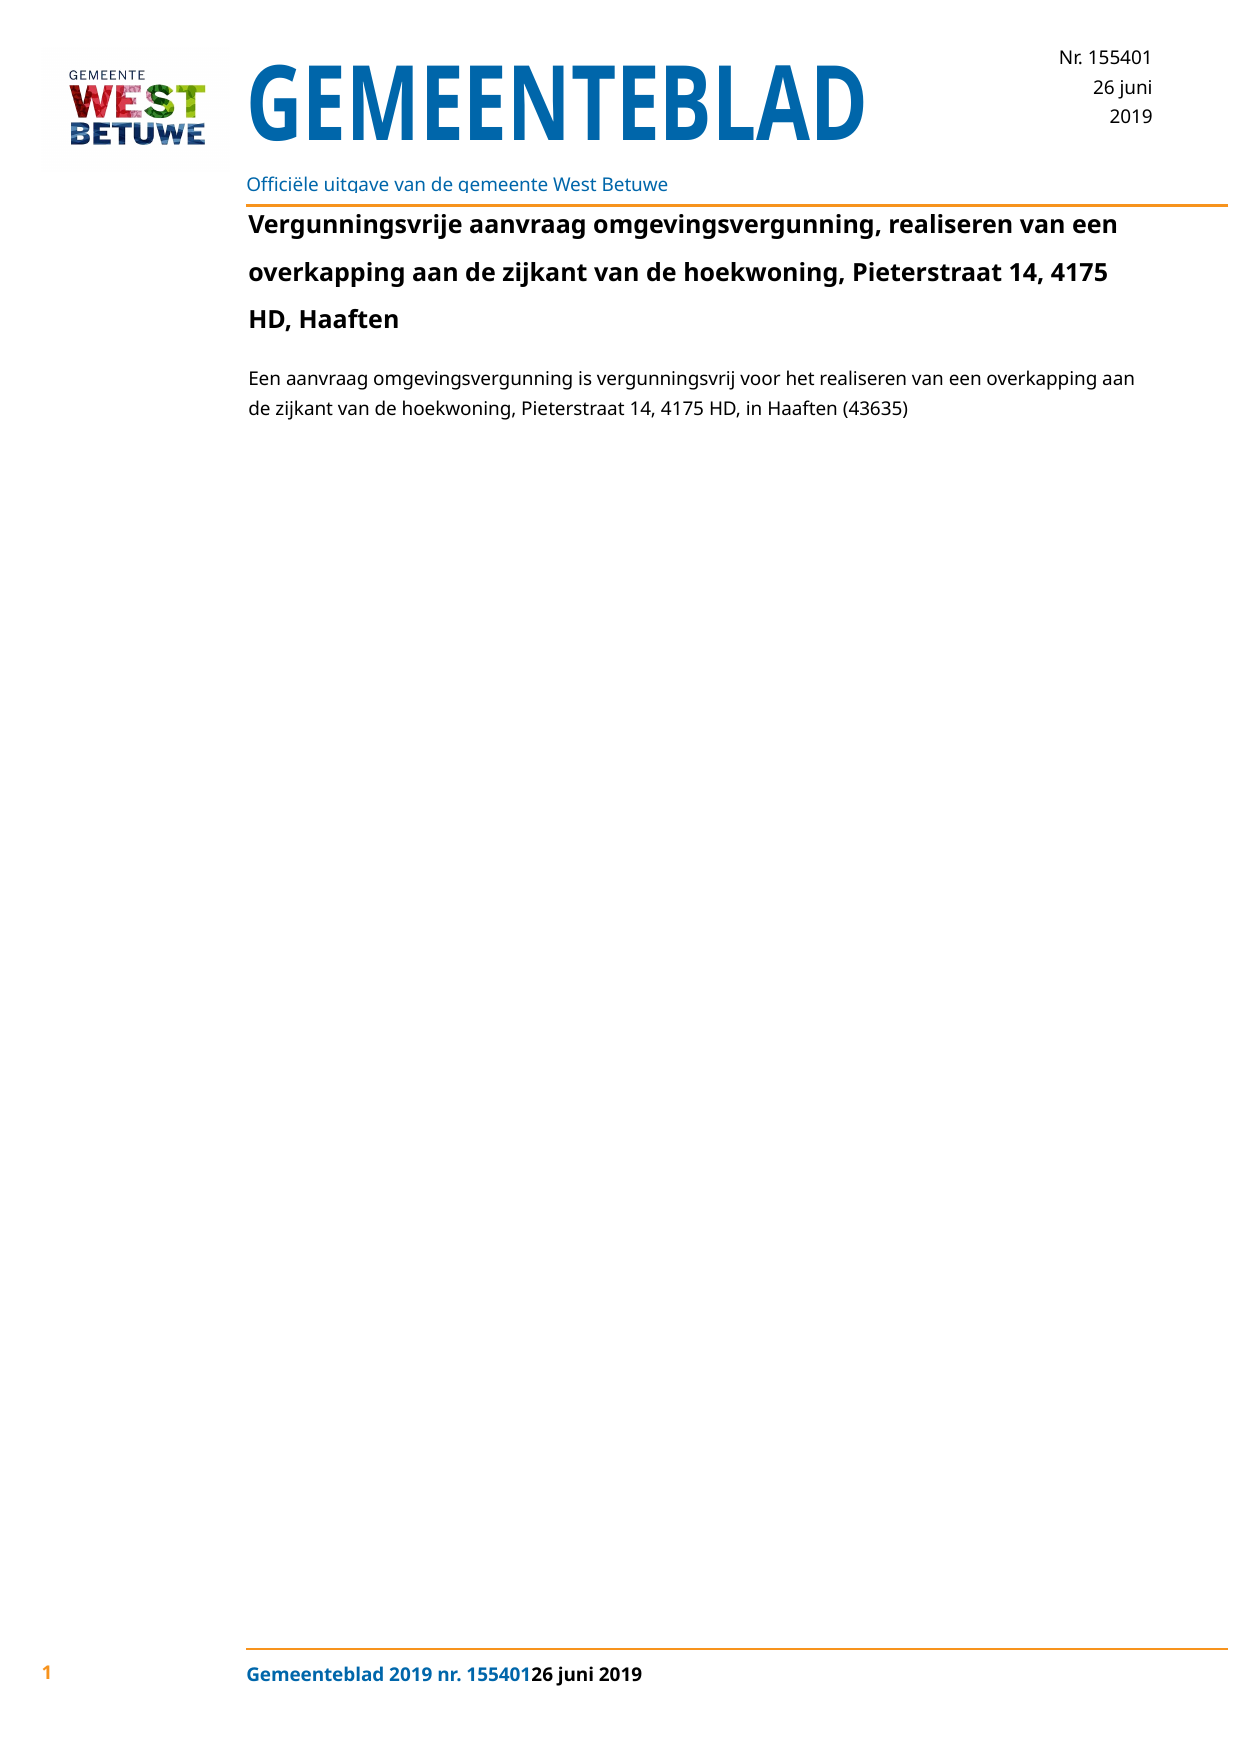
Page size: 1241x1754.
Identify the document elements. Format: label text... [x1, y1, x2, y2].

text Een aanvraag omgevingsvergunning is vergunningsvrij voor het realiseren van een overkapping aan de zijkant van de hoekwoning, Pieterstraat 14, 4175 HD, in Haaften (43635) [248, 366, 1152, 421]
text Vergunningsvrije aanvraag omgevingsvergunning, realiseren van een overkapping aan de zijkant van de hoekwoning, Pieterstraat 14, 4175 HD, Haaften [248, 207, 1152, 336]
picture [41, 47, 231, 172]
